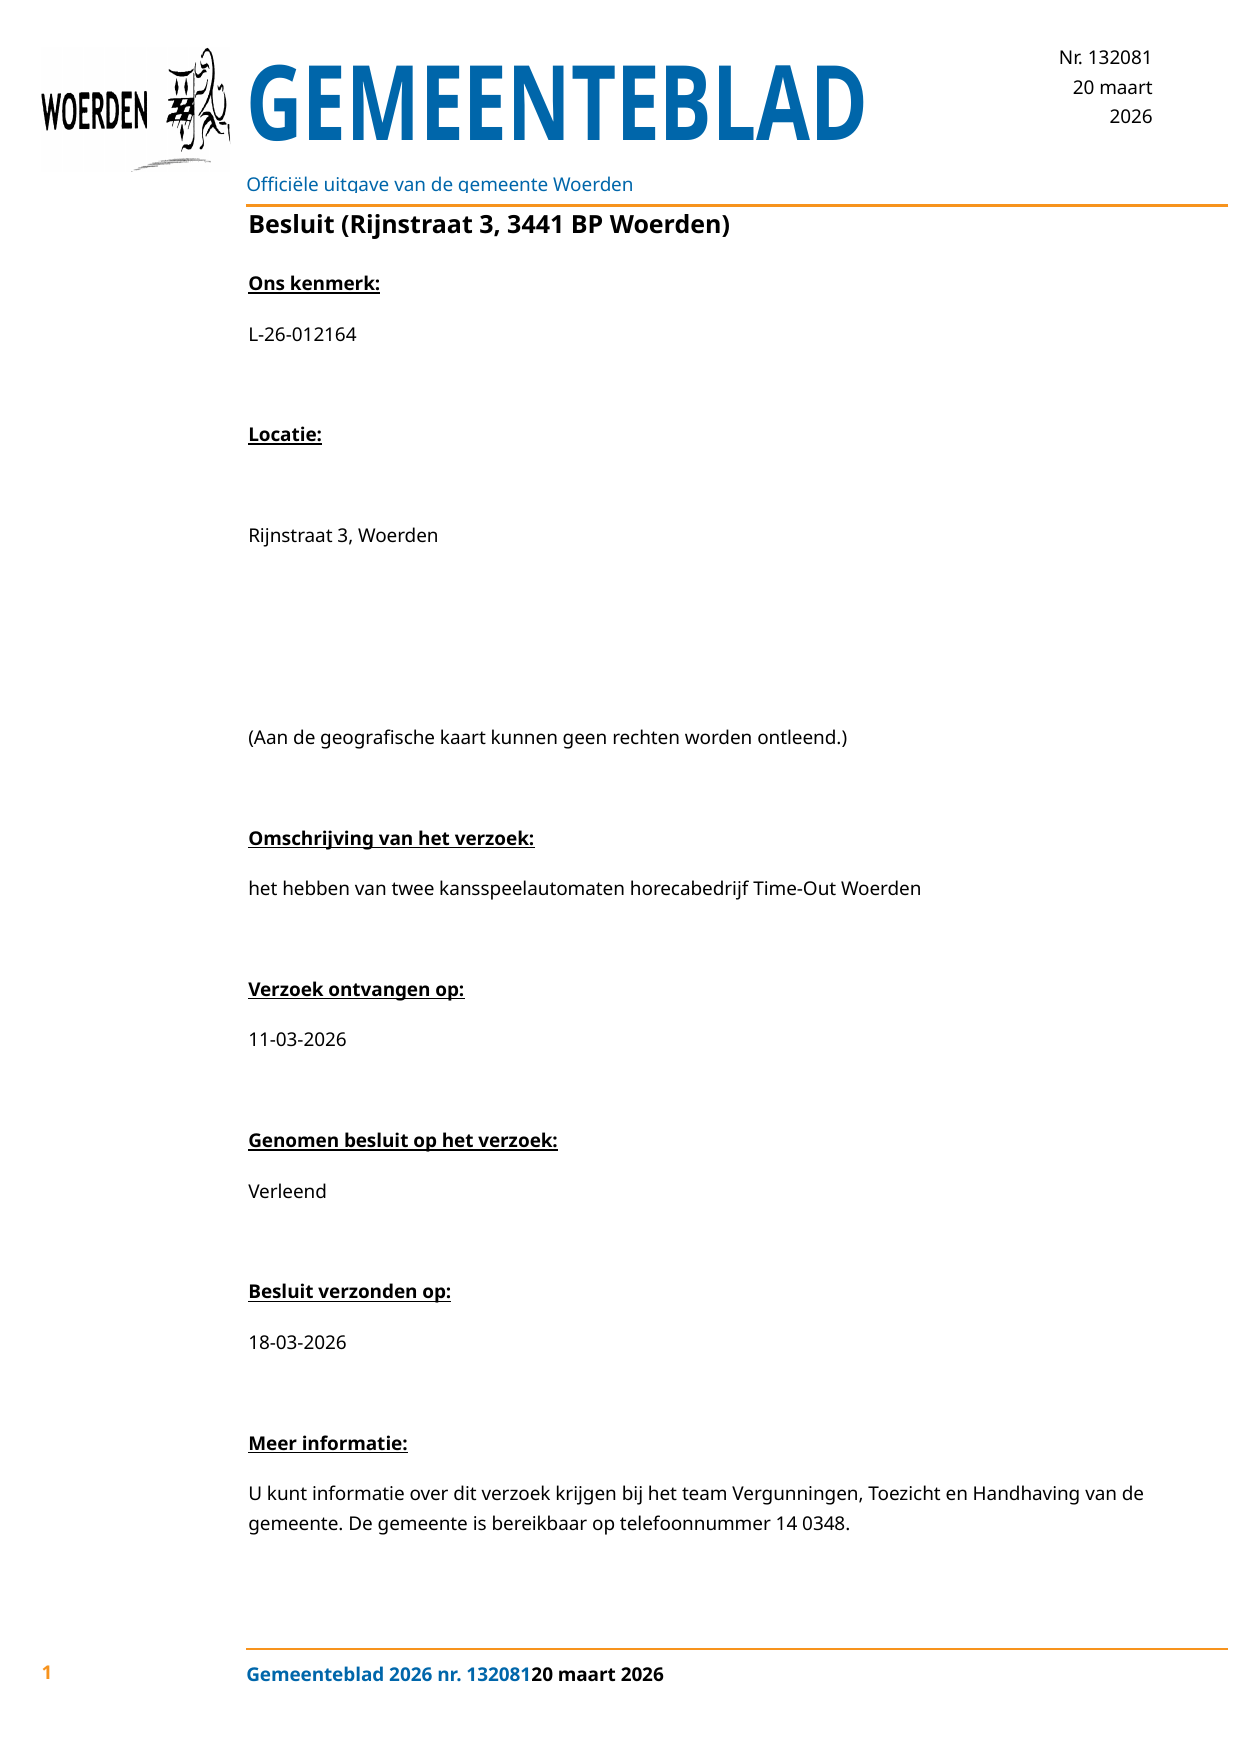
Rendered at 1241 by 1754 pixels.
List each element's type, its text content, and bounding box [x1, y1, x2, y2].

text Verleend [248, 1178, 1152, 1203]
picture [41, 47, 231, 172]
text L-26-012164 [248, 321, 1152, 346]
text Locatie: [248, 422, 1152, 447]
text Besluit (Rijnstraat 3, 3441 BP Woerden) [248, 207, 1152, 241]
text het hebben van twee kansspeelautomaten horecabedrijf Time-Out Woerden [248, 875, 1152, 901]
text Besluit verzonden op: [248, 1279, 1152, 1304]
text 18-03-2026 [248, 1329, 1152, 1355]
text Ons kenmerk: [248, 270, 1152, 296]
text Verzoek ontvangen op: [248, 976, 1152, 1002]
text Meer informatie: [248, 1430, 1152, 1456]
text Omschrijving van het verzoek: [248, 825, 1152, 851]
text U kunt informatie over dit verzoek krijgen bij het team Vergunningen, Toezicht en Handhaving van de gemeente. De gemeente is bereikbaar op telefoonnummer 14 0348. [248, 1480, 1152, 1536]
text 11-03-2026 [248, 1027, 1152, 1052]
text (Aan de geografische kaart kunnen geen rechten worden ontleend.) [248, 724, 1152, 750]
text Rijnstraat 3, Woerden [248, 522, 1152, 548]
text Genomen besluit op het verzoek: [248, 1127, 1152, 1153]
